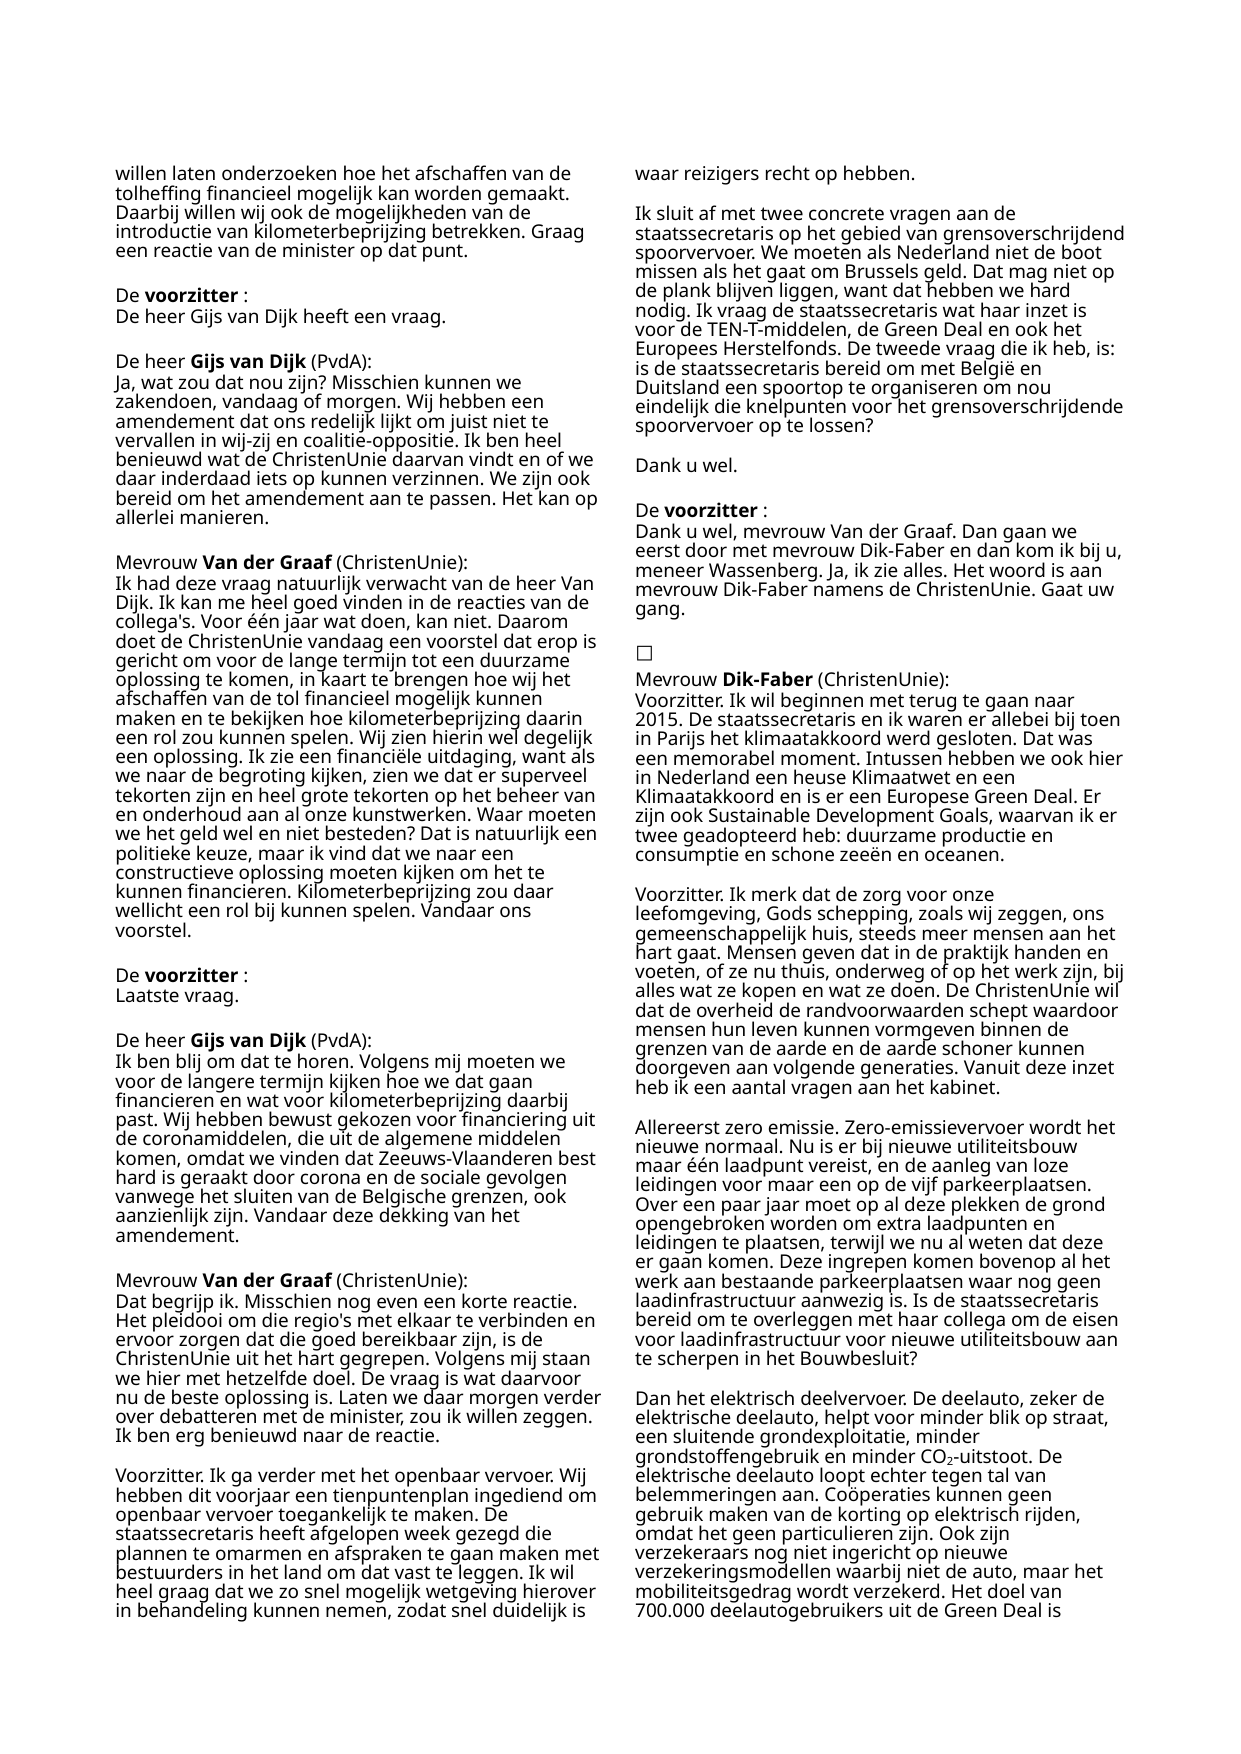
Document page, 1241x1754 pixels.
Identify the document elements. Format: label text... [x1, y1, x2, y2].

text Dan het elektrisch deelvervoer. De deelauto, zeker de elektrische deelauto, helpt voor minder blik op straat, een sluitende grondexploitatie, minder grondstoffengebruik en minder CO2-uitstoot. De elektrische deelauto loopt echter tegen tal van belemmeringen aan. Coöperaties kunnen geen gebruik maken van de korting op elektrisch rijden, omdat het geen particulieren zijn. Ook zijn verzekeraars nog niet ingericht op nieuwe verzekeringsmodellen waarbij niet de auto, maar het mobiliteitsgedrag wordt verzekerd. Het doel van 700.000 deelautogebruikers uit de Green Deal is [635, 1390, 1125, 1621]
text Mevrouw Van der Graaf (ChristenUnie): [115, 549, 605, 575]
text waar reizigers recht op hebben. [635, 165, 1125, 184]
text De voorzitter : [115, 962, 605, 987]
text De heer Gijs van Dijk (PvdA): [115, 1028, 605, 1053]
text Dank u wel, mevrouw Van der Graaf. Dan gaan we eerst door met mevrouw Dik-Faber en dan kom ik bij u, meneer Wassenberg. Ja, ik zie alles. Het woord is aan mevrouw Dik-Faber namens de ChristenUnie. Gaat uw gang. [635, 523, 1125, 619]
text De heer Gijs van Dijk heeft een vraag. [115, 308, 605, 327]
text De voorzitter : [635, 497, 1125, 523]
text Dat begrijp ik. Misschien nog even een korte reactie. Het pleidooi om die regio's met elkaar te verbinden en ervoor zorgen dat die goed bereikbaar zijn, is de ChristenUnie uit het hart gegrepen. Volgens mij staan we hier met hetzelfde doel. De vraag is wat daarvoor nu de beste oplossing is. Laten we daar morgen verder over debatteren met de minister, zou ik willen zeggen. Ik ben erg benieuwd naar de reactie. [115, 1293, 605, 1447]
text Allereerst zero emissie. Zero-emissievervoer wordt het nieuwe normaal. Nu is er bij nieuwe utiliteitsbouw maar één laadpunt vereist, en de aanleg van loze leidingen voor maar een op de vijf parkeerplaatsen. Over een paar jaar moet op al deze plekken de grond opengebroken worden om extra laadpunten en leidingen te plaatsen, terwijl we nu al weten dat deze er gaan komen. Deze ingrepen komen bovenop al het werk aan bestaande parkeerplaatsen waar nog geen laadinfrastructuur aanwezig is. Is de staatssecretaris bereid om te overleggen met haar collega om de eisen voor laadinfrastructuur voor nieuwe utiliteitsbouw aan te scherpen in het Bouwbesluit? [635, 1119, 1125, 1369]
text Dank u wel. [635, 457, 1125, 477]
text willen laten onderzoeken hoe het afschaffen van de tolheffing financieel mogelijk kan worden gemaakt. Daarbij willen wij ook de mogelijkheden van de introductie van kilometerbeprijzing betrekken. Graag een reactie van de minister op dat punt. [115, 165, 605, 262]
text Laatste vraag. [115, 987, 605, 1007]
text Voorzitter. Ik wil beginnen met terug te gaan naar 2015. De staatssecretaris en ik waren er allebei bij toen in Parijs het klimaatakkoord werd gesloten. Dat was een memorabel moment. Intussen hebben we ook hier in Nederland een heuse Klimaatwet en een Klimaatakkoord en is er een Europese Green Deal. Er zijn ook Sustainable Development Goals, waarvan ik er twee geadopteerd heb: duurzame productie en consumptie en schone zeeën en oceanen. [635, 692, 1125, 865]
text Ik had deze vraag natuurlijk verwacht van de heer Van Dijk. Ik kan me heel goed vinden in de reacties van de collega's. Voor één jaar wat doen, kan niet. Daarom doet de ChristenUnie vandaag een voorstel dat erop is gericht om voor de lange termijn tot een duurzame oplossing te komen, in kaart te brengen hoe wij het afschaffen van de tol financieel mogelijk kunnen maken en te bekijken hoe kilometerbeprijzing daarin een rol zou kunnen spelen. Wij zien hierin wel degelijk een oplossing. Ik zie een financiële uitdaging, want als we naar de begroting kijken, zien we dat er superveel tekorten zijn en heel grote tekorten op het beheer van en onderhoud aan al onze kunstwerken. Waar moeten we het geld wel en niet besteden? Dat is natuurlijk een politieke keuze, maar ik vind dat we naar een constructieve oplossing moeten kijken om het te kunnen financieren. Kilometerbeprijzing zou daar wellicht een rol bij kunnen spelen. Vandaar ons voorstel. [115, 575, 605, 941]
text ⬜ [635, 640, 1125, 666]
text Mevrouw Dik-Faber (ChristenUnie): [635, 666, 1125, 692]
text De heer Gijs van Dijk (PvdA): [115, 348, 605, 374]
text Voorzitter. Ik merk dat de zorg voor onze leefomgeving, Gods schepping, zoals wij zeggen, ons gemeenschappelijk huis, steeds meer mensen aan het hart gaat. Mensen geven dat in de praktijk handen en voeten, of ze nu thuis, onderweg of op het werk zijn, bij alles wat ze kopen en wat ze doen. De ChristenUnie wil dat de overheid de randvoorwaarden schept waardoor mensen hun leven kunnen vormgeven binnen de grenzen van de aarde en de aarde schoner kunnen doorgeven aan volgende generaties. Vanuit deze inzet heb ik een aantal vragen aan het kabinet. [635, 886, 1125, 1098]
text Voorzitter. Ik ga verder met het openbaar vervoer. Wij hebben dit voorjaar een tienpuntenplan ingediend om openbaar vervoer toegankelijk te maken. De staatssecretaris heeft afgelopen week gezegd die plannen te omarmen en afspraken te gaan maken met bestuurders in het land om dat vast te leggen. Ik wil heel graag dat we zo snel mogelijk wetgeving hierover in behandeling kunnen nemen, zodat snel duidelijk is [115, 1467, 605, 1622]
text De voorzitter : [115, 282, 605, 308]
text Ik sluit af met twee concrete vragen aan de staatssecretaris op het gebied van grensoverschrijdend spoorvervoer. We moeten als Nederland niet de boot missen als het gaat om Brussels geld. Dat mag niet op de plank blijven liggen, want dat hebben we hard nodig. Ik vraag de staatssecretaris wat haar inzet is voor de TEN-T-middelen, de Green Deal en ook het Europees Herstelfonds. De tweede vraag die ik heb, is: is de staatssecretaris bereid om met België en Duitsland een spoortop te organiseren om nou eindelijk die knelpunten voor het grensoverschrijdende spoorvervoer op te lossen? [635, 205, 1125, 437]
text Ja, wat zou dat nou zijn? Misschien kunnen we zakendoen, vandaag of morgen. Wij hebben een amendement dat ons redelijk lijkt om juist niet te vervallen in wij-zij en coalitie-oppositie. Ik ben heel benieuwd wat de ChristenUnie daarvan vindt en of we daar inderdaad iets op kunnen verzinnen. We zijn ook bereid om het amendement aan te passen. Het kan op allerlei manieren. [115, 374, 605, 528]
text Mevrouw Van der Graaf (ChristenUnie): [115, 1267, 605, 1293]
text Ik ben blij om dat te horen. Volgens mij moeten we voor de langere termijn kijken hoe we dat gaan financieren en wat voor kilometerbeprijzing daarbij past. Wij hebben bewust gekozen voor financiering uit de coronamiddelen, die uit de algemene middelen komen, omdat we vinden dat Zeeuws-Vlaanderen best hard is geraakt door corona en de sociale gevolgen vanwege het sluiten van de Belgische grenzen, ook aanzienlijk zijn. Vandaar deze dekking van het amendement. [115, 1053, 605, 1246]
